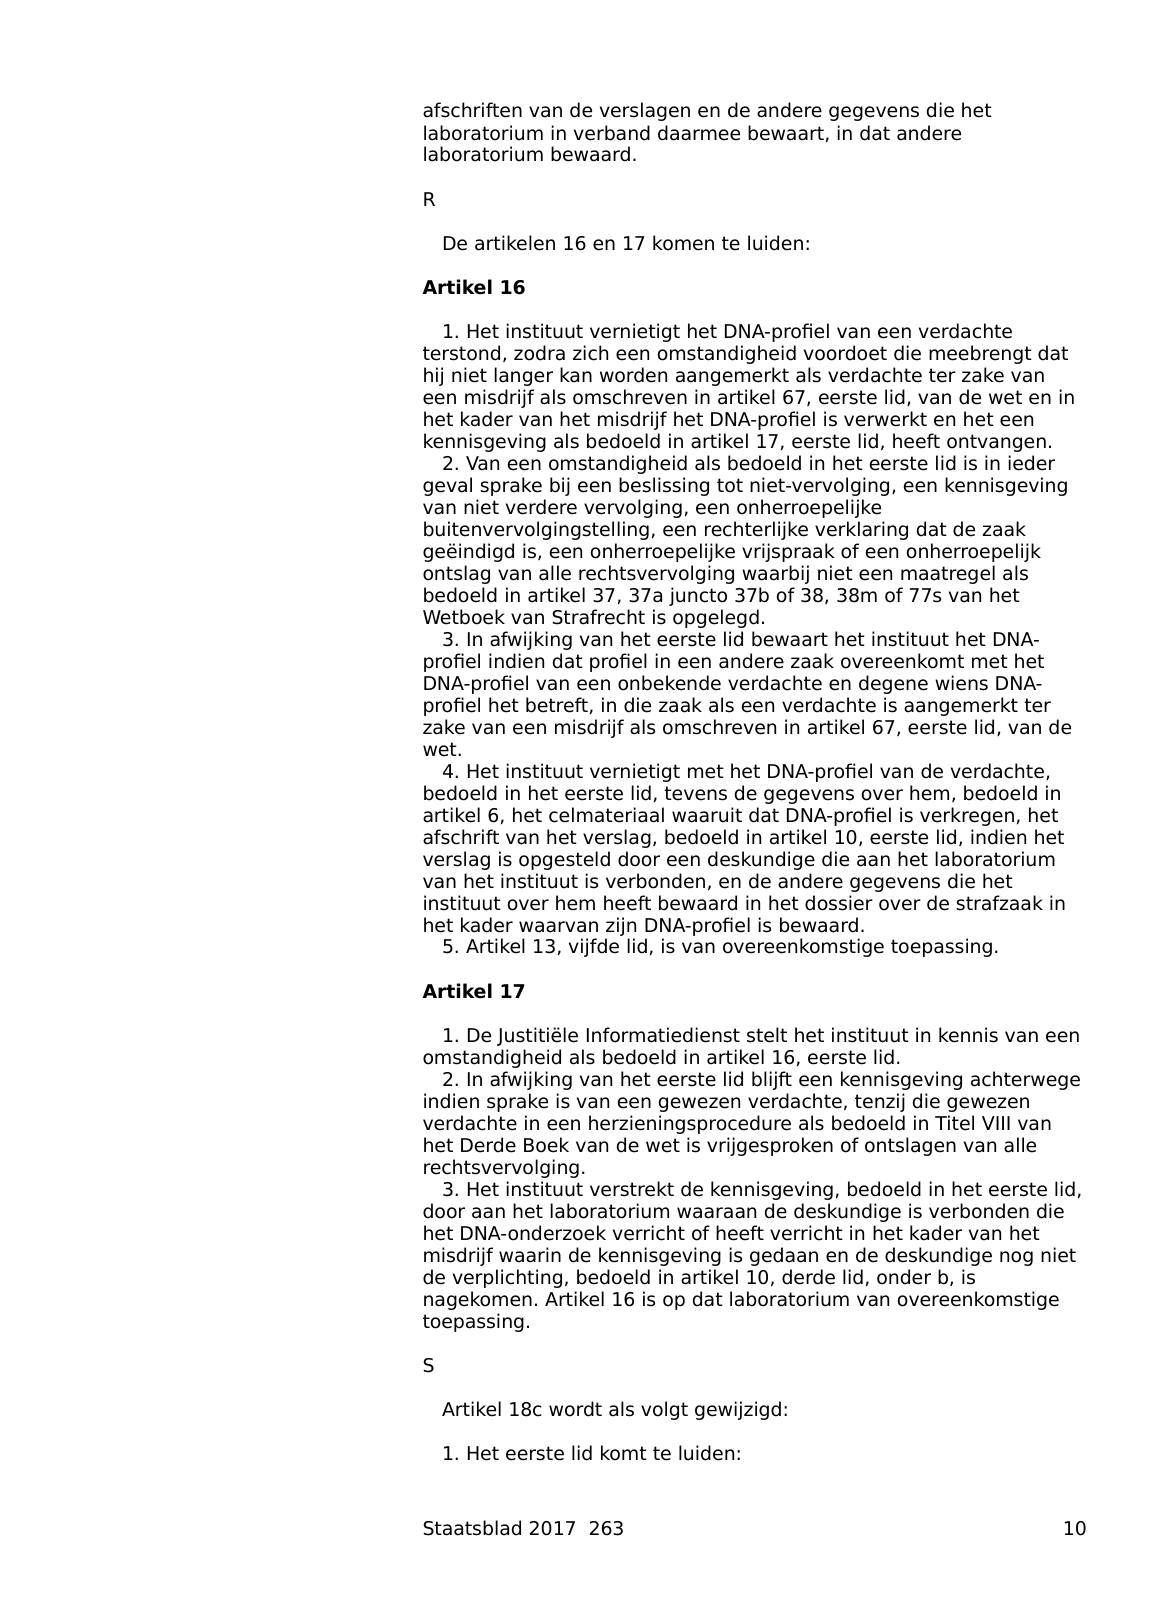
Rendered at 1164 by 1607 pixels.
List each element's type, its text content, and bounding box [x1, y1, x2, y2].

text 1. Het eerste lid komt te luiden: [422, 1443, 1087, 1465]
text 1. De Justitiële Informatiedienst stelt het instituut in kennis van een omstandigheid als bedoeld in artikel 16, eerste lid. [422, 1025, 1087, 1069]
text De artikelen 16 en 17 komen te luiden: [422, 233, 1087, 255]
text Artikel 18c wordt als volgt gewijzigd: [422, 1399, 1087, 1421]
text 2. Van een omstandigheid als bedoeld in het eerste lid is in ieder geval sprake bij een beslissing tot niet-vervolging, een kennisgeving van niet verdere vervolging, een onherroepelijke buitenvervolgingstelling, een rechterlijke verklaring dat de zaak geëindigd is, een onherroepelijke vrijspraak of een onherroepelijk ontslag van alle rechtsvervolging waarbij niet een maatregel als bedoeld in artikel 37, 37a juncto 37b of 38, 38m of 77s van het Wetboek van Strafrecht is opgelegd. [422, 453, 1087, 629]
text 1. Het instituut vernietigt het DNA-profiel van een verdachte terstond, zodra zich een omstandigheid voordoet die meebrengt dat hij niet langer kan worden aangemerkt als verdachte ter zake van een misdrijf als omschreven in artikel 67, eerste lid, van de wet en in het kader van het misdrijf het DNA-profiel is verwerkt en het een kennisgeving als bedoeld in artikel 17, eerste lid, heeft ontvangen. [422, 321, 1087, 453]
subtitle Artikel 17 [422, 981, 1087, 1003]
text 2. In afwijking van het eerste lid blijft een kennisgeving achterwege indien sprake is van een gewezen verdachte, tenzij die gewezen verdachte in een herzieningsprocedure als bedoeld in Titel VIII van het Derde Boek van de wet is vrijgesproken of ontslagen van alle rechtsvervolging. [422, 1069, 1087, 1179]
text 4. Het instituut vernietigt met het DNA-profiel van de verdachte, bedoeld in het eerste lid, tevens de gegevens over hem, bedoeld in artikel 6, het celmateriaal waaruit dat DNA-profiel is verkregen, het afschrift van het verslag, bedoeld in artikel 10, eerste lid, indien het verslag is opgesteld door een deskundige die aan het laboratorium van het instituut is verbonden, en de andere gegevens die het instituut over hem heeft bewaard in het dossier over de strafzaak in het kader waarvan zijn DNA-profiel is bewaard. [422, 761, 1087, 936]
text 5. Artikel 13, vijfde lid, is van overeenkomstige toepassing. [422, 936, 1087, 958]
text S [422, 1355, 1087, 1377]
text R [422, 188, 1087, 211]
text afschriften van de verslagen en de andere gegevens die het laboratorium in verband daarmee bewaart, in dat andere laboratorium bewaard. [422, 100, 1087, 166]
subtitle Artikel 16 [422, 277, 1087, 299]
text 3. Het instituut verstrekt de kennisgeving, bedoeld in het eerste lid, door aan het laboratorium waaraan de deskundige is verbonden die het DNA-onderzoek verricht of heeft verricht in het kader van het misdrijf waarin de kennisgeving is gedaan en de deskundige nog niet de verplichting, bedoeld in artikel 10, derde lid, onder b, is nagekomen. Artikel 16 is op dat laboratorium van overeenkomstige toepassing. [422, 1179, 1087, 1332]
text 3. In afwijking van het eerste lid bewaart het instituut het DNA-profiel indien dat profiel in een andere zaak overeenkomt met het DNA-profiel van een onbekende verdachte en degene wiens DNA-profiel het betreft, in die zaak als een verdachte is aangemerkt ter zake van een misdrijf als omschreven in artikel 67, eerste lid, van de wet. [422, 629, 1087, 761]
